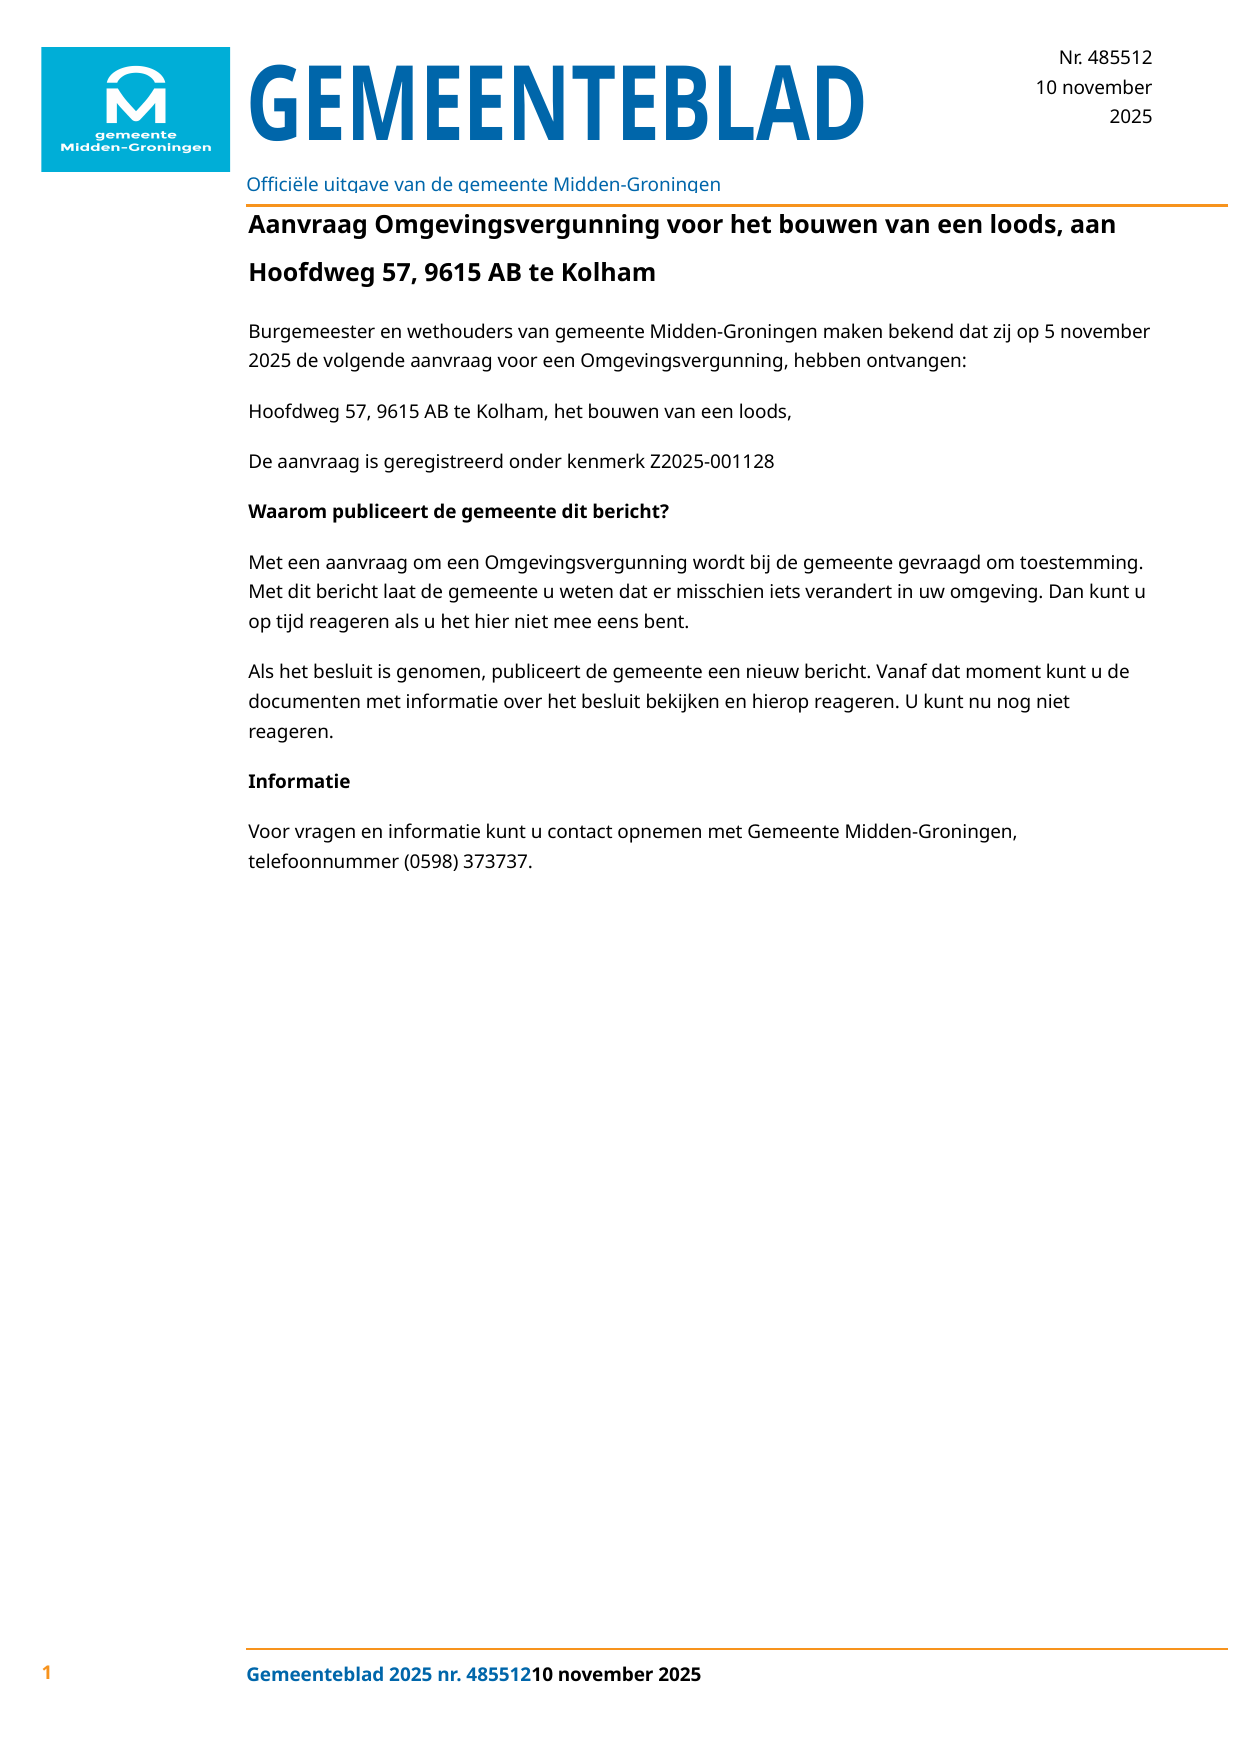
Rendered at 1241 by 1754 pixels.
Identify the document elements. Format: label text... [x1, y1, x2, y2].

picture [184, 146, 190, 153]
text Informatie [248, 768, 1152, 794]
text Waarom publiceert de gemeente dit bericht? [248, 499, 1152, 524]
text De aanvraag is geregistreerd onder kenmerk Z2025-001128 [248, 448, 1152, 474]
picture [107, 89, 165, 122]
text Met een aanvraag om een Omgevingsvergunning wordt bij de gemeente gevraagd om toestemming. Met dit bericht laat de gemeente u weten dat er misschien iets verandert in uw omgeving. Dan kunt u op tijd reageren als u het hier niet mee eens bent. [248, 549, 1152, 634]
text Burgemeester en wethouders van gemeente Midden-Groningen maken bekend dat zij op 5 november 2025 de volgende aanvraag voor een Omgevingsvergunning, hebben ontvangen: [248, 318, 1152, 373]
text Hoofdweg 57, 9615 AB te Kolham, het bouwen van een loods, [248, 398, 1152, 424]
text Als het besluit is genomen, publiceert de gemeente een nieuw bericht. Vanaf dat moment kunt u de documenten met informatie over het besluit bekijken en hierop reageren. U kunt nu nog niet reageren. [248, 659, 1152, 744]
text Aanvraag Omgevingsvergunning voor het bouwen van een loods, aan Hoofdweg 57, 9615 AB te Kolham [248, 207, 1152, 288]
picture [108, 66, 164, 82]
text Voor vragen en informatie kunt u contact opnemen met Gemeente Midden-Groningen, telefoonnummer (0598) 373737. [248, 819, 1152, 874]
